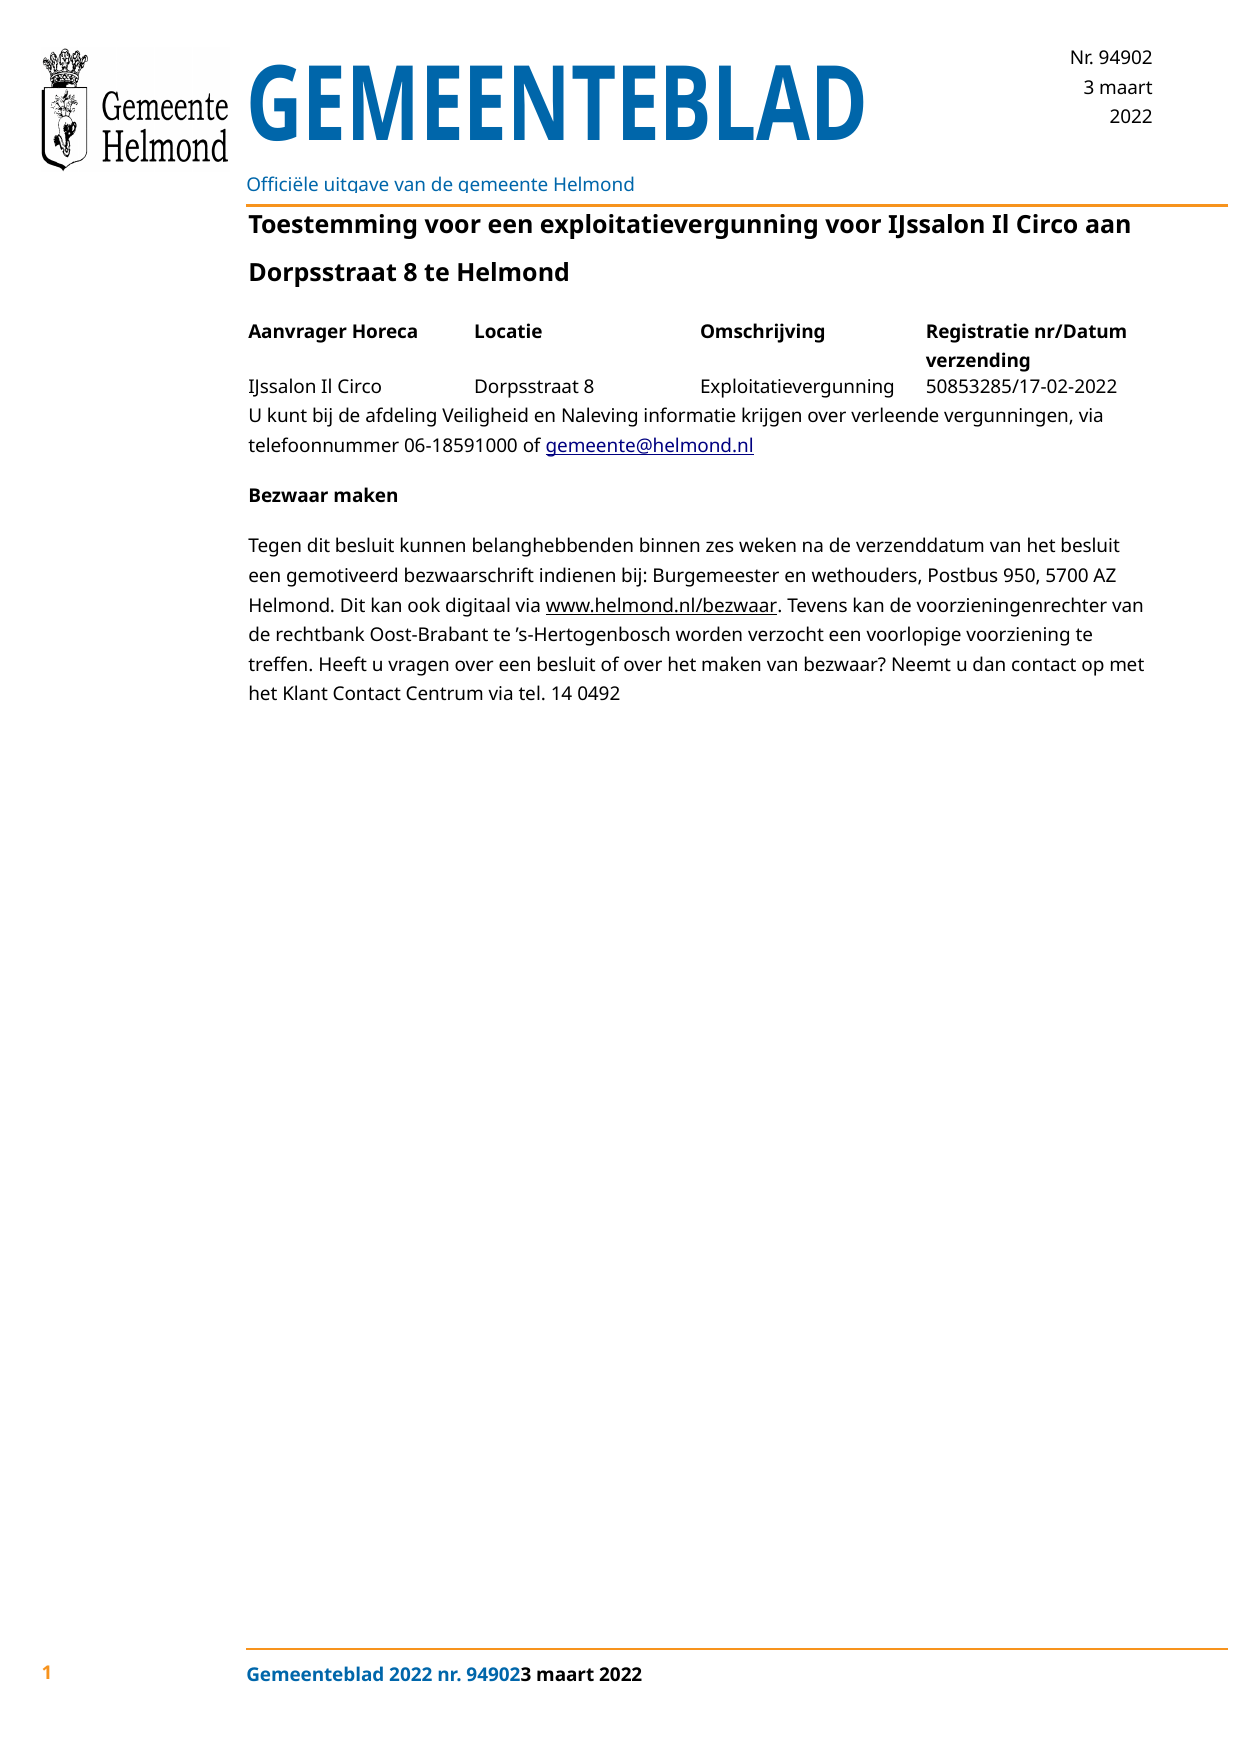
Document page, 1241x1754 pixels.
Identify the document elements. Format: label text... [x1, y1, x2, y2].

text Toestemming voor een exploitatievergunning voor IJssalon Il Circo aan Dorpsstraat 8 te Helmond [248, 207, 1152, 288]
table_cell IJssalon Il Circo [248, 373, 474, 399]
text Bezwaar maken [248, 482, 1152, 508]
table_header Aanvrager Horeca [248, 318, 474, 373]
table_cell 50853285/17-02-2022 [926, 373, 1152, 399]
table_cell Dorpsstraat 8 [474, 373, 700, 399]
table_header Locatie [474, 318, 700, 373]
table_header Registratie nr/Datum verzending [926, 318, 1152, 373]
picture [41, 47, 231, 172]
table_cell Exploitatievergunning [700, 373, 926, 399]
text Tegen dit besluit kunnen belanghebbenden binnen zes weken na de verzenddatum van het besluit een gemotiveerd bezwaarschrift indienen bij: Burgemeester en wethouders, Postbus 950, 5700 AZ Helmond. Dit kan ook digitaal via www.helmond.nl/bezwaar. Tevens kan de voorzieningenrechter van de rechtbank Oost-Brabant te ’s-Hertogenbosch worden verzocht een voorlopige voorziening te treffen. Heeft u vragen over een besluit of over het maken van bezwaar? Neemt u dan contact op met het Klant Contact Centrum via tel. 14 0492 [248, 533, 1152, 706]
text U kunt bij de afdeling Veiligheid en Naleving informatie krijgen over verleende vergunningen, via telefoonnummer 06-18591000 of gemeente@helmond.nl [248, 402, 1152, 458]
table_header Omschrijving [700, 318, 926, 373]
